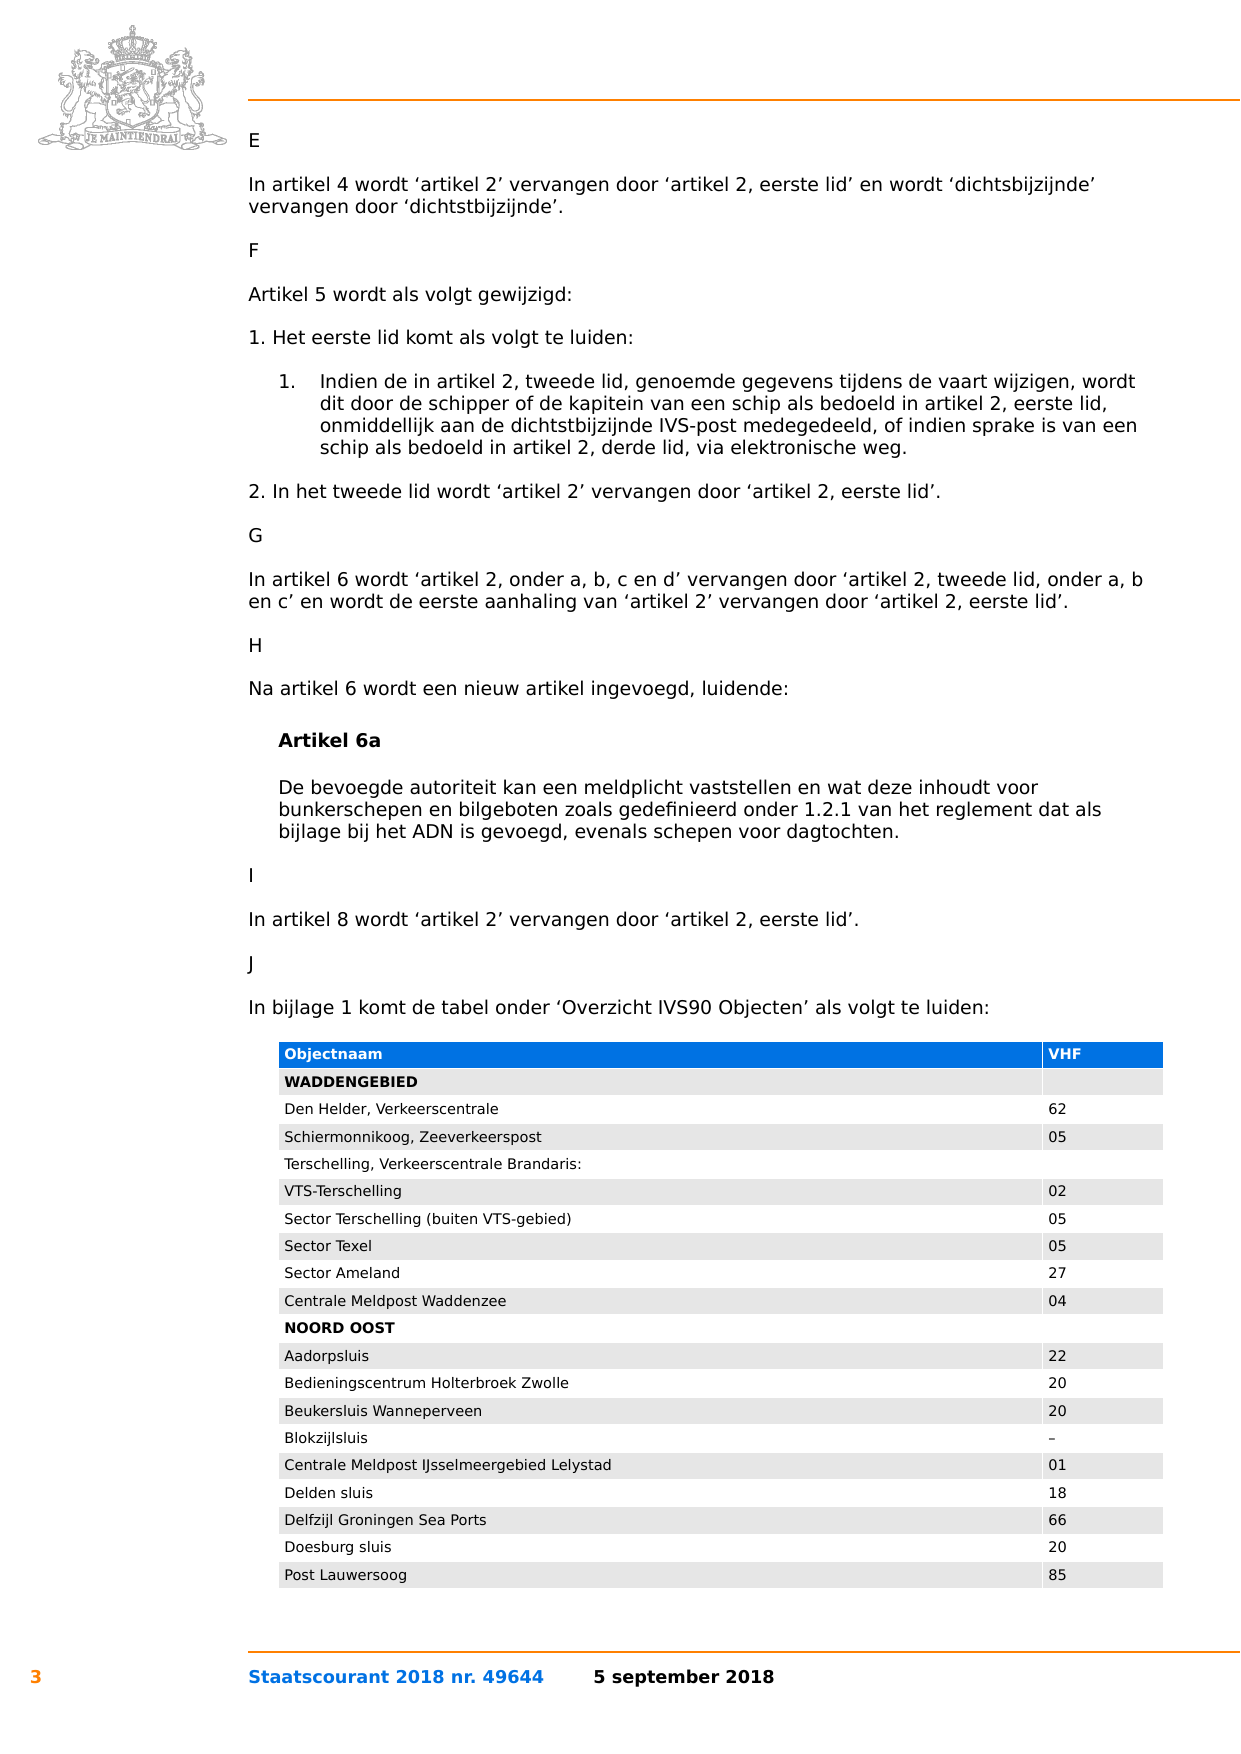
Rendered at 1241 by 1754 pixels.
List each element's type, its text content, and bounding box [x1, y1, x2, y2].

table_cell 20 [1043, 1535, 1163, 1561]
table_cell [1043, 1069, 1163, 1095]
text E [248, 130, 1163, 152]
table_cell WADDENGEBIED [279, 1069, 1042, 1095]
table_cell Sector Terschelling (buiten VTS-gebied) [279, 1206, 1042, 1232]
picture [38, 25, 227, 150]
table_cell 20 [1043, 1398, 1163, 1424]
table_cell Aadorpsluis [279, 1343, 1042, 1369]
table_cell Centrale Meldpost Waddenzee [279, 1288, 1042, 1314]
table_header Objectnaam [279, 1042, 1042, 1068]
text I [248, 865, 1163, 887]
text Artikel 5 wordt als volgt gewijzigd: [248, 283, 1163, 305]
text F [248, 239, 1163, 262]
table_cell 05 [1043, 1124, 1163, 1150]
table_cell 02 [1043, 1179, 1163, 1205]
table_cell Sector Texel [279, 1233, 1042, 1260]
table_cell – [1043, 1425, 1163, 1451]
table_cell 66 [1043, 1507, 1163, 1534]
table_cell [1043, 1151, 1163, 1177]
table_cell 05 [1043, 1206, 1163, 1232]
text In artikel 4 wordt ‘artikel 2’ vervangen door ‘artikel 2, eerste lid’ en wordt ‘dichtsbijzijnde’ vervangen door ‘dichtstbijzijnde’. [248, 174, 1163, 218]
table_cell Post Lauwersoog [279, 1562, 1042, 1588]
table_cell 62 [1043, 1096, 1163, 1123]
table_cell Den Helder, Verkeerscentrale [279, 1096, 1042, 1123]
table_cell [1043, 1316, 1163, 1342]
text In bijlage 1 komt de tabel onder ‘Overzicht IVS90 Objecten’ als volgt te luiden: [248, 997, 1163, 1019]
text In artikel 8 wordt ‘artikel 2’ vervangen door ‘artikel 2, eerste lid’. [248, 909, 1163, 931]
text J [248, 953, 1163, 975]
text Na artikel 6 wordt een nieuw artikel ingevoegd, luidende: [248, 678, 1163, 700]
table_cell 05 [1043, 1233, 1163, 1260]
text 2. In het tweede lid wordt ‘artikel 2’ vervangen door ‘artikel 2, eerste lid’. [248, 481, 1163, 503]
table_cell 04 [1043, 1288, 1163, 1314]
text 1. Het eerste lid komt als volgt te luiden: [248, 327, 1163, 349]
table_cell Delden sluis [279, 1480, 1042, 1506]
table_cell Terschelling, Verkeerscentrale Brandaris: [279, 1151, 1042, 1177]
table_cell Sector Ameland [279, 1261, 1042, 1287]
table_header VHF [1043, 1042, 1163, 1068]
text In artikel 6 wordt ‘artikel 2, onder a, b, c en d’ vervangen door ‘artikel 2, tweede lid, onder a, b en c’ en wordt de eerste aanhaling van ‘artikel 2’ vervangen door ‘artikel 2, eerste lid’. [248, 569, 1163, 613]
table_cell 18 [1043, 1480, 1163, 1506]
text H [248, 634, 1163, 656]
table_cell Beukersluis Wanneperveen [279, 1398, 1042, 1424]
table_cell Blokzijlsluis [279, 1425, 1042, 1451]
text G [248, 525, 1163, 547]
text De bevoegde autoriteit kan een meldplicht vaststellen en wat deze inhoudt voor bunkerschepen en bilgeboten zoals gedefinieerd onder 1.2.1 van het reglement dat als bijlage bij het ADN is gevoegd, evenals schepen voor dagtochten. [278, 777, 1163, 843]
text 1. Indien de in artikel 2, tweede lid, genoemde gegevens tijdens de vaart wijzigen, wordt dit door de schipper of de kapitein van een schip als bedoeld in artikel 2, eerste lid, onmiddellijk aan de dichtstbijzijnde IVS-post medegedeeld, of indien sprake is van een schip als bedoeld in artikel 2, derde lid, via elektronische weg. [278, 371, 1163, 459]
table_cell Delfzijl Groningen Sea Ports [279, 1507, 1042, 1534]
table_cell Schiermonnikoog, Zeeverkeerspost [279, 1124, 1042, 1150]
table_cell 22 [1043, 1343, 1163, 1369]
table_cell 27 [1043, 1261, 1163, 1287]
subtitle Artikel 6a [278, 730, 1163, 752]
table_cell NOORD OOST [279, 1316, 1042, 1342]
table_cell 01 [1043, 1453, 1163, 1479]
table_cell Centrale Meldpost IJsselmeergebied Lelystad [279, 1453, 1042, 1479]
table_cell Doesburg sluis [279, 1535, 1042, 1561]
table_cell VTS-Terschelling [279, 1179, 1042, 1205]
table_cell 85 [1043, 1562, 1163, 1588]
table_cell Bedieningscentrum Holterbroek Zwolle [279, 1370, 1042, 1397]
table_cell 20 [1043, 1370, 1163, 1397]
